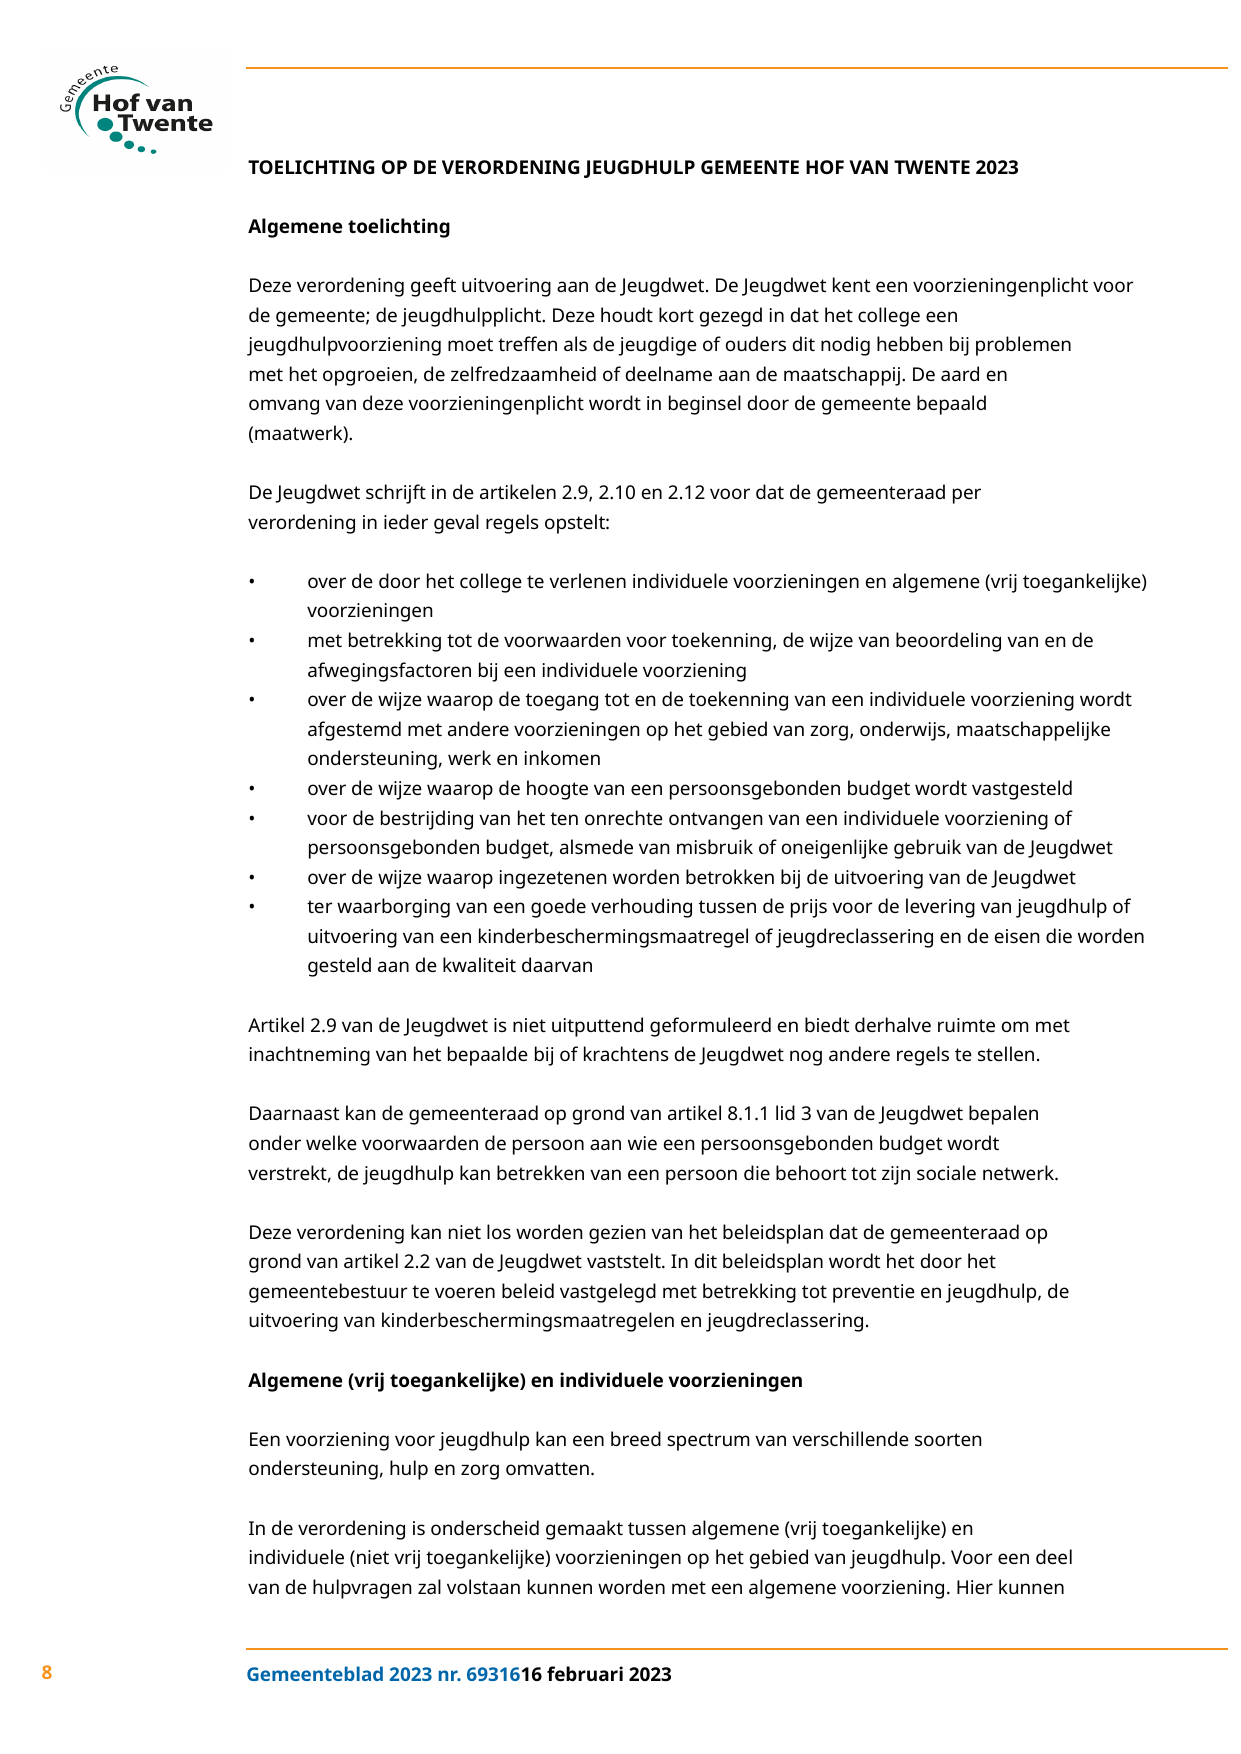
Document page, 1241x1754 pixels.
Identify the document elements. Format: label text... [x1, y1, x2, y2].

text verstrekt, de jeugdhulp kan betrekken van een persoon die behoort tot zijn sociale netwerk. [248, 1160, 1152, 1186]
text verordening in ieder geval regels opstelt: [248, 509, 1152, 535]
text De Jeugdwet schrijft in de artikelen 2.9, 2.10 en 2.12 voor dat de gemeenteraad per [248, 479, 1152, 505]
text jeugdhulpvoorziening moet treffen als de jeugdige of ouders dit nodig hebben bij problemen [248, 331, 1152, 357]
list voor de bestrijding van het ten onrechte ontvangen van een individuele voorziening of persoonsgebonden budget, alsmede van misbruik of oneigenlijke gebruik van de Jeugdwet [248, 805, 1152, 860]
list over de wijze waarop ingezetenen worden betrokken bij de uitvoering van de Jeugdwet [248, 864, 1152, 890]
picture [41, 47, 231, 172]
text ondersteuning, hulp en zorg omvatten. [248, 1456, 1152, 1481]
list over de door het college te verlenen individuele voorzieningen en algemene (vrij toegankelijke) voorzieningen [248, 568, 1152, 623]
list ter waarborging van een goede verhouding tussen de prijs voor de levering van jeugdhulp of uitvoering van een kinderbeschermingsmaatregel of jeugdreclassering en de eisen die worden gesteld aan de kwaliteit daarvan [248, 893, 1152, 978]
text TOELICHTING OP DE VERORDENING JEUGDHULP GEMEENTE HOF VAN TWENTE 2023 [248, 154, 1152, 180]
text gemeentebestuur te voeren beleid vastgelegd met betrekking tot preventie en jeugdhulp, de [248, 1278, 1152, 1304]
text van de hulpvragen zal volstaan kunnen worden met een algemene voorziening. Hier kunnen [248, 1574, 1152, 1600]
text Een voorziening voor jeugdhulp kan een breed spectrum van verschillende soorten [248, 1426, 1152, 1452]
text inachtneming van het bepaalde bij of krachtens de Jeugdwet nog andere regels te stellen. [248, 1041, 1152, 1067]
text omvang van deze voorzieningenplicht wordt in beginsel door de gemeente bepaald [248, 391, 1152, 416]
text Deze verordening kan niet los worden gezien van het beleidsplan dat de gemeenteraad op [248, 1219, 1152, 1245]
text Algemene (vrij toegankelijke) en individuele voorzieningen [248, 1367, 1152, 1393]
list over de wijze waarop de toegang tot en de toekenning van een individuele voorziening wordt afgestemd met andere voorzieningen op het gebied van zorg, onderwijs, maatschappelijke ondersteuning, werk en inkomen [248, 686, 1152, 771]
text Algemene toelichting [248, 213, 1152, 239]
text uitvoering van kinderbeschermingsmaatregelen en jeugdreclassering. [248, 1308, 1152, 1333]
text met het opgroeien, de zelfredzaamheid of deelname aan de maatschappij. De aard en [248, 361, 1152, 387]
text In de verordening is onderscheid gemaakt tussen algemene (vrij toegankelijke) en [248, 1515, 1152, 1541]
text (maatwerk). [248, 420, 1152, 446]
text individuele (niet vrij toegankelijke) voorzieningen op het gebied van jeugdhulp. Voor een deel [248, 1544, 1152, 1570]
text grond van artikel 2.2 van de Jeugdwet vaststelt. In dit beleidsplan wordt het door het [248, 1248, 1152, 1274]
text Deze verordening geeft uitvoering aan de Jeugdwet. De Jeugdwet kent een voorzieningenplicht voor de gemeente; de jeugdhulpplicht. Deze houdt kort gezegd in dat het college een [248, 272, 1152, 328]
text Daarnaast kan de gemeenteraad op grond van artikel 8.1.1 lid 3 van de Jeugdwet bepalen [248, 1101, 1152, 1126]
list over de wijze waarop de hoogte van een persoonsgebonden budget wordt vastgesteld [248, 775, 1152, 801]
list met betrekking tot de voorwaarden voor toekenning, de wijze van beoordeling van en de afwegingsfactoren bij een individuele voorziening [248, 627, 1152, 683]
text Artikel 2.9 van de Jeugdwet is niet uitputtend geformuleerd en biedt derhalve ruimte om met [248, 1012, 1152, 1038]
text onder welke voorwaarden de persoon aan wie een persoonsgebonden budget wordt [248, 1130, 1152, 1156]
